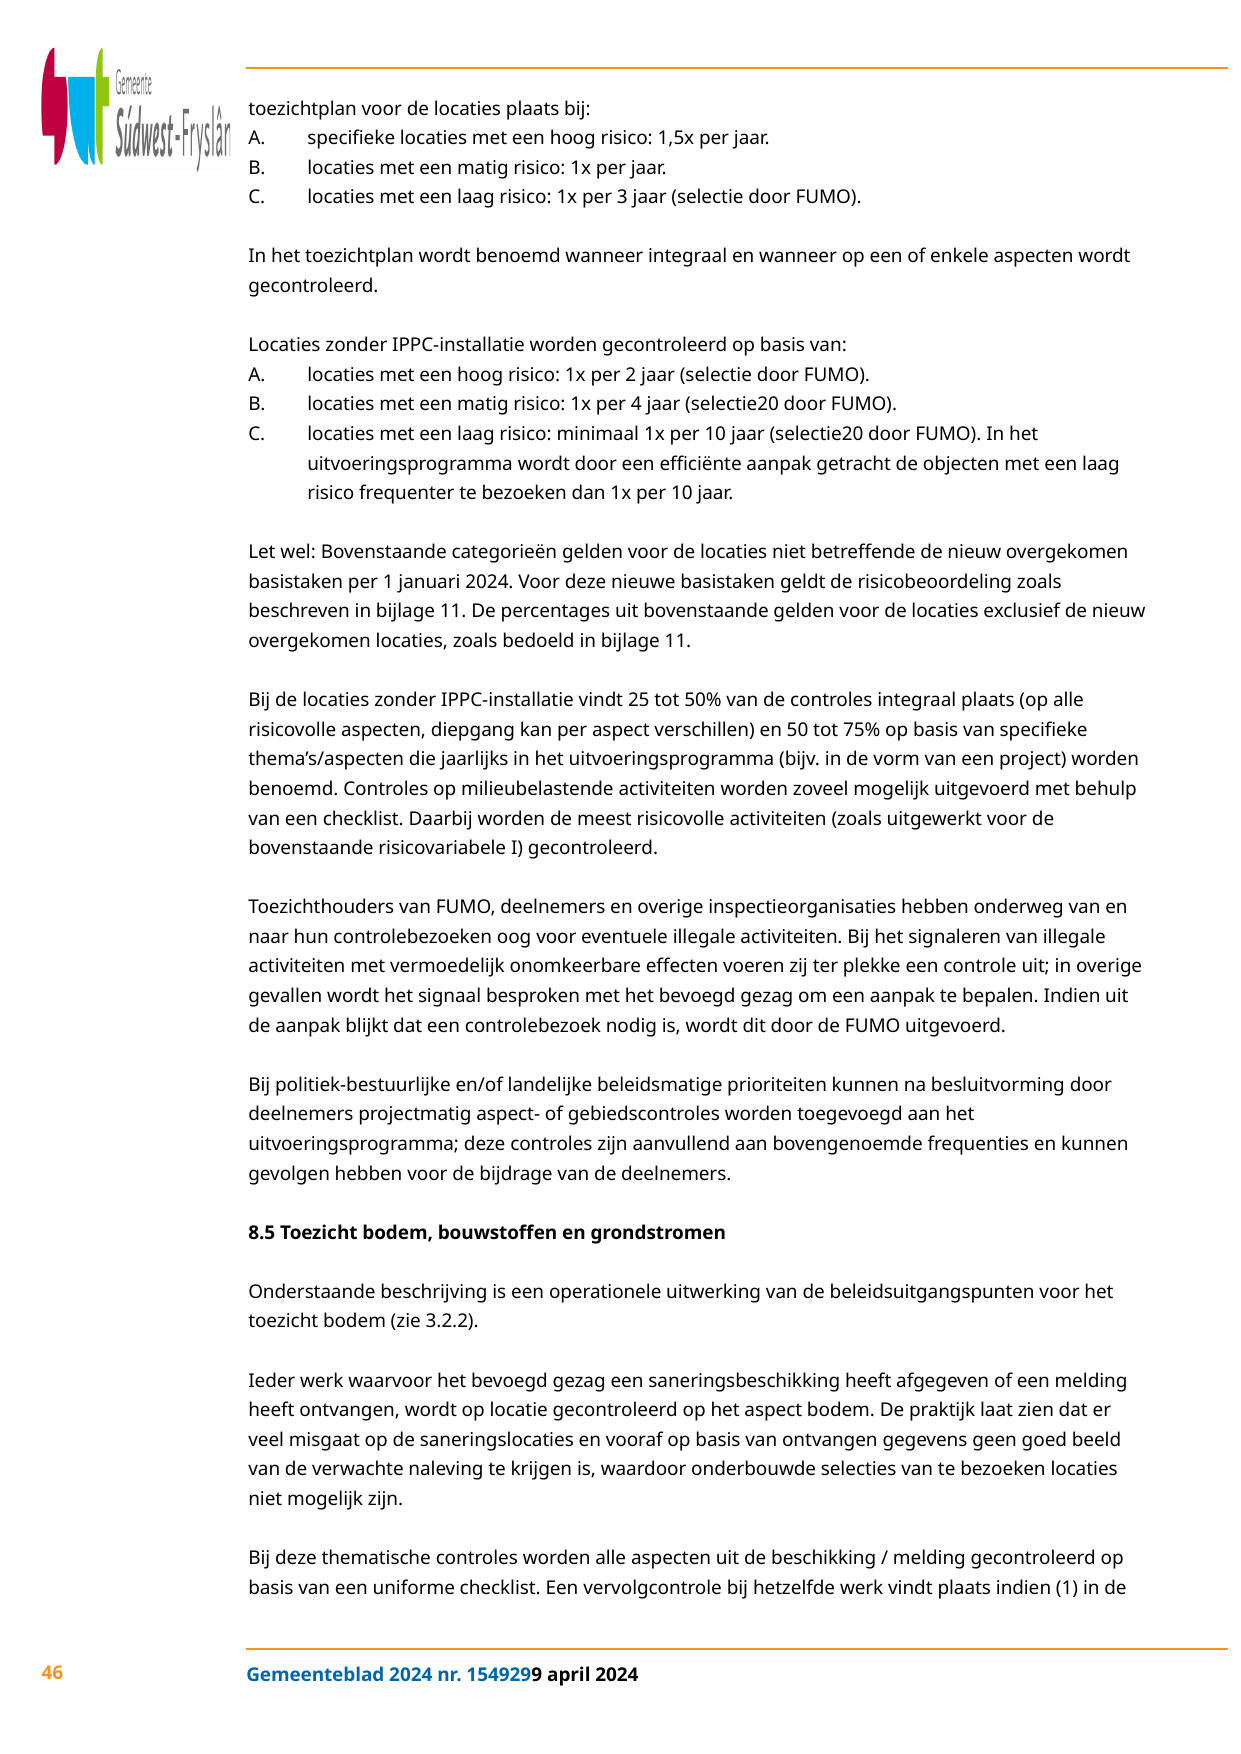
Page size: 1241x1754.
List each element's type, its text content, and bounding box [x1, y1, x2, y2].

text In het toezichtplan wordt benoemd wanneer integraal en wanneer op een of enkele aspecten wordt gecontroleerd. [248, 243, 1152, 298]
list specifieke locaties met een hoog risico: 1,5x per jaar. [248, 124, 1152, 150]
picture [41, 47, 231, 172]
text Toezichthouders van FUMO, deelnemers en overige inspectieorganisaties hebben onderweg van en naar hun controlebezoeken oog voor eventuele illegale activiteiten. Bij het signaleren van illegale activiteiten met vermoedelijk onomkeerbare effecten voeren zij ter plekke een controle uit; in overige gevallen wordt het signaal besproken met het bevoegd gezag om een aanpak te bepalen. Indien uit de aanpak blijkt dat een controlebezoek nodig is, wordt dit door de FUMO uitgevoerd. [248, 893, 1152, 1038]
text Bij de locaties zonder IPPC-installatie vindt 25 tot 50% van de controles integraal plaats (op alle risicovolle aspecten, diepgang kan per aspect verschillen) en 50 tot 75% op basis van specifieke thema’s/aspecten die jaarlijks in het uitvoeringsprogramma (bijv. in de vorm van een project) worden benoemd. Controles op milieubelastende activiteiten worden zoveel mogelijk uitgevoerd met behulp van een checklist. Daarbij worden de meest risicovolle activiteiten (zoals uitgewerkt voor de bovenstaande risicovariabele I) gecontroleerd. [248, 686, 1152, 860]
text 8.5 Toezicht bodem, bouwstoffen en grondstromen [248, 1219, 1152, 1245]
text Let wel: Bovenstaande categorieën gelden voor de locaties niet betreffende de nieuw overgekomen basistaken per 1 januari 2024. Voor deze nieuwe basistaken geldt de risicobeoordeling zoals beschreven in bijlage 11. De percentages uit bovenstaande gelden voor de locaties exclusief de nieuw overgekomen locaties, zoals bedoeld in bijlage 11. [248, 538, 1152, 653]
text Ieder werk waarvoor het bevoegd gezag een saneringsbeschikking heeft afgegeven of een melding heeft ontvangen, wordt op locatie gecontroleerd op het aspect bodem. De praktijk laat zien dat er veel misgaat op de saneringslocaties en vooraf op basis van ontvangen gegevens geen goed beeld van de verwachte naleving te krijgen is, waardoor onderbouwde selecties van te bezoeken locaties niet mogelijk zijn. [248, 1367, 1152, 1511]
text Onderstaande beschrijving is een operationele uitwerking van de beleidsuitgangspunten voor het toezicht bodem (zie 3.2.2). [248, 1278, 1152, 1333]
list locaties met een laag risico: 1x per 3 jaar (selectie door FUMO). [248, 183, 1152, 209]
text Bij politiek-bestuurlijke en/of landelijke beleidsmatige prioriteiten kunnen na besluitvorming door deelnemers projectmatig aspect- of gebiedscontroles worden toegevoegd aan het uitvoeringsprogramma; deze controles zijn aanvullend aan bovengenoemde frequenties en kunnen gevolgen hebben voor de bijdrage van de deelnemers. [248, 1071, 1152, 1186]
text Bij deze thematische controles worden alle aspecten uit de beschikking / melding gecontroleerd op basis van een uniforme checklist. Een vervolgcontrole bij hetzelfde werk vindt plaats indien (1) in de [248, 1544, 1152, 1600]
list locaties met een matig risico: 1x per 4 jaar (selectie20 door FUMO). [248, 391, 1152, 416]
list locaties met een matig risico: 1x per jaar. [248, 154, 1152, 180]
text toezichtplan voor de locaties plaats bij: [248, 95, 1152, 121]
text Locaties zonder IPPC-installatie worden gecontroleerd op basis van: [248, 331, 1152, 357]
list locaties met een hoog risico: 1x per 2 jaar (selectie door FUMO). [248, 361, 1152, 387]
list locaties met een laag risico: minimaal 1x per 10 jaar (selectie20 door FUMO). In het uitvoeringsprogramma wordt door een efficiënte aanpak getracht de objecten met een laag risico frequenter te bezoeken dan 1x per 10 jaar. [248, 420, 1152, 505]
